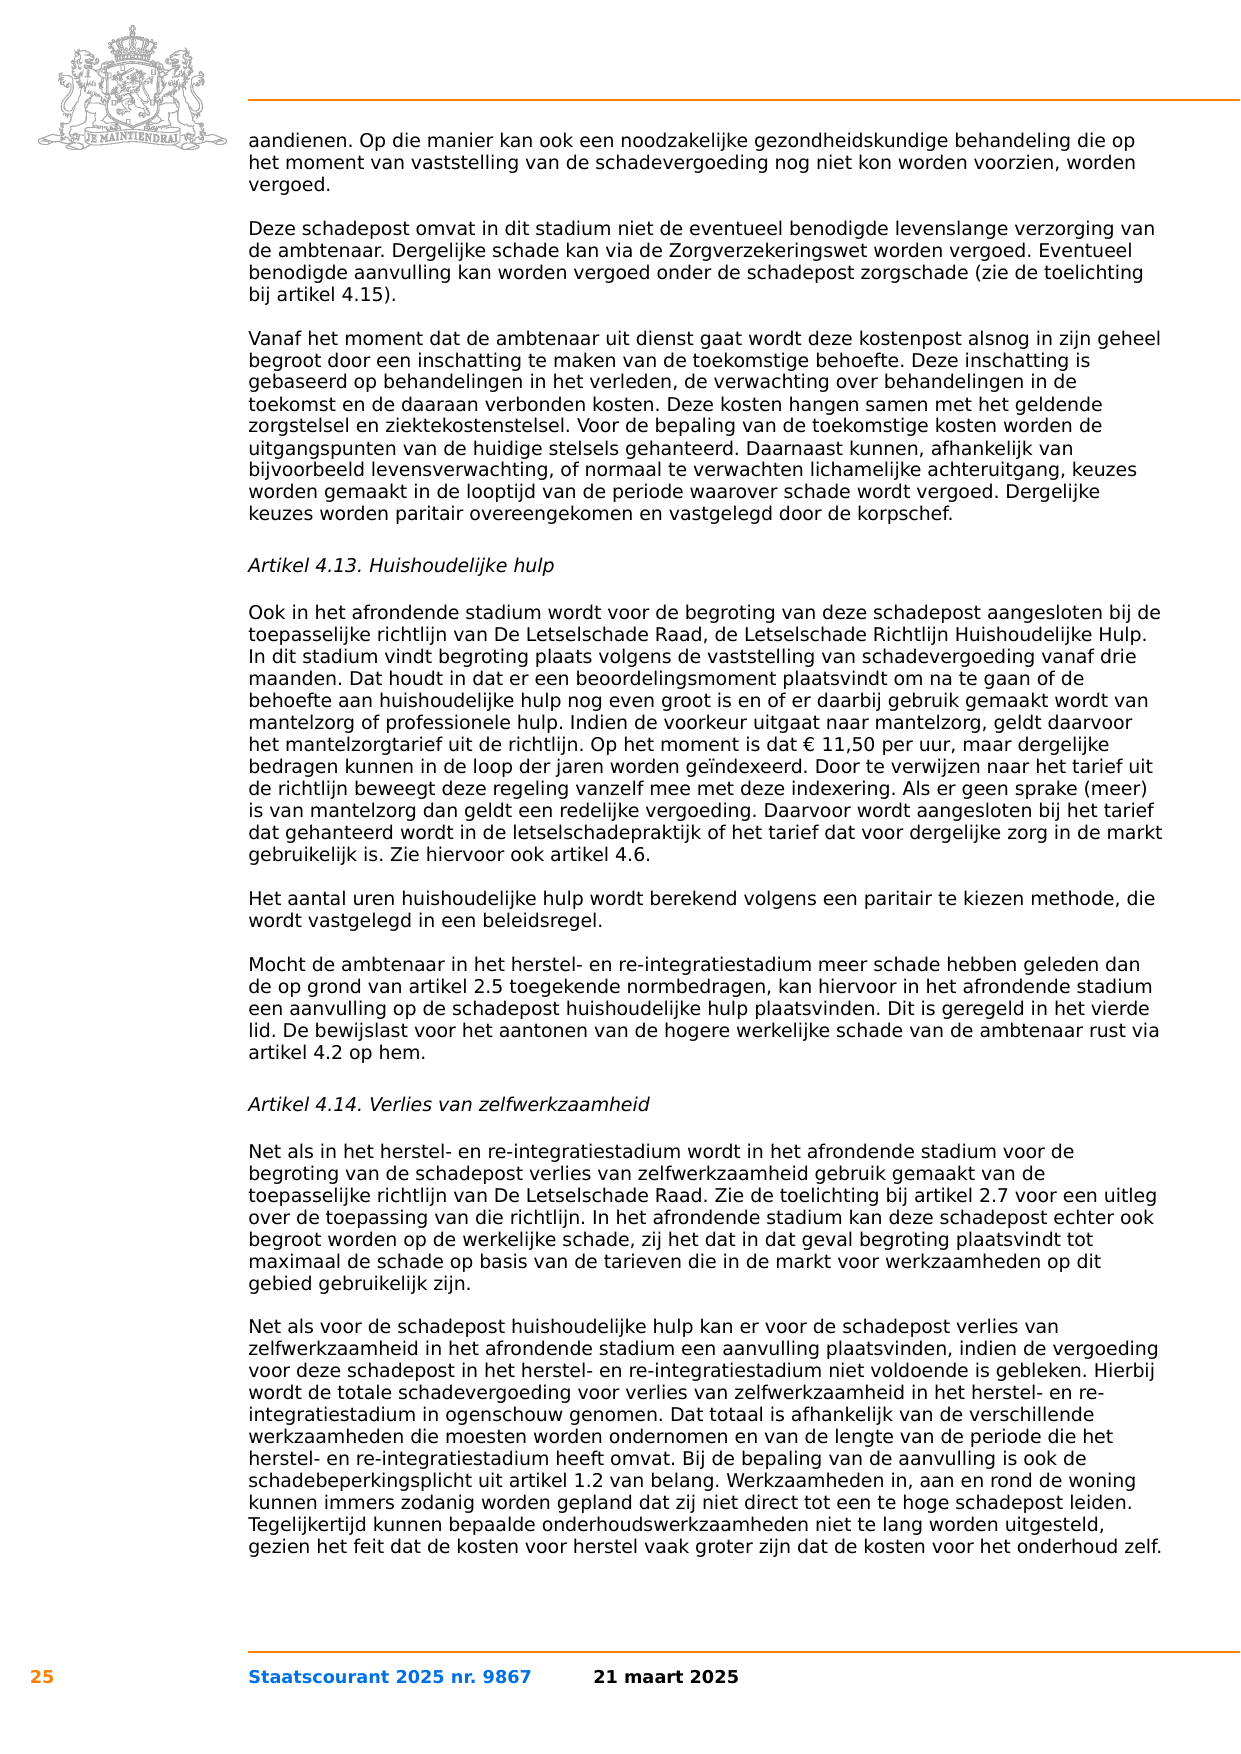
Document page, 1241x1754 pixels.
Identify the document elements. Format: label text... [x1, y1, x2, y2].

subtitle Artikel 4.13. Huishoudelijke hulp [248, 555, 1163, 577]
text Net als in het herstel- en re-integratiestadium wordt in het afrondende stadium voor de begroting van de schadepost verlies van zelfwerkzaamheid gebruik gemaakt van de toepasselijke richtlijn van De Letselschade Raad. Zie de toelichting bij artikel 2.7 voor een uitleg over de toepassing van die richtlijn. In het afrondende stadium kan deze schadepost echter ook begroot worden op de werkelijke schade, zij het dat in dat geval begroting plaatsvindt tot maximaal de schade op basis van de tarieven die in de markt voor werkzaamheden op dit gebied gebruikelijk zijn. [248, 1141, 1163, 1294]
text Vanaf het moment dat de ambtenaar uit dienst gaat wordt deze kostenpost alsnog in zijn geheel begroot door een inschatting te maken van de toekomstige behoefte. Deze inschatting is gebaseerd op behandelingen in het verleden, de verwachting over behandelingen in de toekomst en de daaraan verbonden kosten. Deze kosten hangen samen met het geldende zorgstelsel en ziektekostenstelsel. Voor de bepaling van de toekomstige kosten worden de uitgangspunten van de huidige stelsels gehanteerd. Daarnaast kunnen, afhankelijk van bijvoorbeeld levensverwachting, of normaal te verwachten lichamelijke achteruitgang, keuzes worden gemaakt in de looptijd van de periode waarover schade wordt vergoed. Dergelijke keuzes worden paritair overeengekomen en vastgelegd door de korpschef. [248, 327, 1163, 525]
subtitle Artikel 4.14. Verlies van zelfwerkzaamheid [248, 1094, 1163, 1116]
text Net als voor de schadepost huishoudelijke hulp kan er voor de schadepost verlies van zelfwerkzaamheid in het afrondende stadium een aanvulling plaatsvinden, indien de vergoeding voor deze schadepost in het herstel- en re-integratiestadium niet voldoende is gebleken. Hierbij wordt de totale schadevergoeding voor verlies van zelfwerkzaamheid in het herstel- en re-integratiestadium in ogenschouw genomen. Dat totaal is afhankelijk van de verschillende werkzaamheden die moesten worden ondernomen en van de lengte van de periode die het herstel- en re-integratiestadium heeft omvat. Bij de bepaling van de aanvulling is ook de schadebeperkingsplicht uit artikel 1.2 van belang. Werkzaamheden in, aan en rond de woning kunnen immers zodanig worden gepland dat zij niet direct tot een te hoge schadepost leiden. Tegelijkertijd kunnen bepaalde onderhoudswerkzaamheden niet te lang worden uitgesteld, gezien het feit dat de kosten voor herstel vaak groter zijn dat de kosten voor het onderhoud zelf. [248, 1316, 1163, 1558]
picture [38, 25, 227, 150]
text Deze schadepost omvat in dit stadium niet de eventueel benodigde levenslange verzorging van de ambtenaar. Dergelijke schade kan via de Zorgverzekeringswet worden vergoed. Eventueel benodigde aanvulling kan worden vergoed onder de schadepost zorgschade (zie de toelichting bij artikel 4.15). [248, 218, 1163, 306]
text Het aantal uren huishoudelijke hulp wordt berekend volgens een paritair te kiezen methode, die wordt vastgelegd in een beleidsregel. [248, 888, 1163, 932]
text aandienen. Op die manier kan ook een noodzakelijke gezondheidskundige behandeling die op het moment van vaststelling van de schadevergoeding nog niet kon worden voorzien, worden vergoed. [248, 130, 1163, 196]
text Mocht de ambtenaar in het herstel- en re-integratiestadium meer schade hebben geleden dan de op grond van artikel 2.5 toegekende normbedragen, kan hiervoor in het afrondende stadium een aanvulling op de schadepost huishoudelijke hulp plaatsvinden. Dit is geregeld in het vierde lid. De bewijslast voor het aantonen van de hogere werkelijke schade van de ambtenaar rust via artikel 4.2 op hem. [248, 954, 1163, 1064]
text Ook in het afrondende stadium wordt voor de begroting van deze schadepost aangesloten bij de toepasselijke richtlijn van De Letselschade Raad, de Letselschade Richtlijn Huishoudelijke Hulp. In dit stadium vindt begroting plaats volgens de vaststelling van schadevergoeding vanaf drie maanden. Dat houdt in dat er een beoordelingsmoment plaatsvindt om na te gaan of de behoefte aan huishoudelijke hulp nog even groot is en of er daarbij gebruik gemaakt wordt van mantelzorg of professionele hulp. Indien de voorkeur uitgaat naar mantelzorg, geldt daarvoor het mantelzorgtarief uit de richtlijn. Op het moment is dat € 11,50 per uur, maar dergelijke bedragen kunnen in de loop der jaren worden geïndexeerd. Door te verwijzen naar het tarief uit de richtlijn beweegt deze regeling vanzelf mee met deze indexering. Als er geen sprake (meer) is van mantelzorg dan geldt een redelijke vergoeding. Daarvoor wordt aangesloten bij het tarief dat gehanteerd wordt in de letselschadepraktijk of het tarief dat voor dergelijke zorg in de markt gebruikelijk is. Zie hiervoor ook artikel 4.6. [248, 602, 1163, 866]
